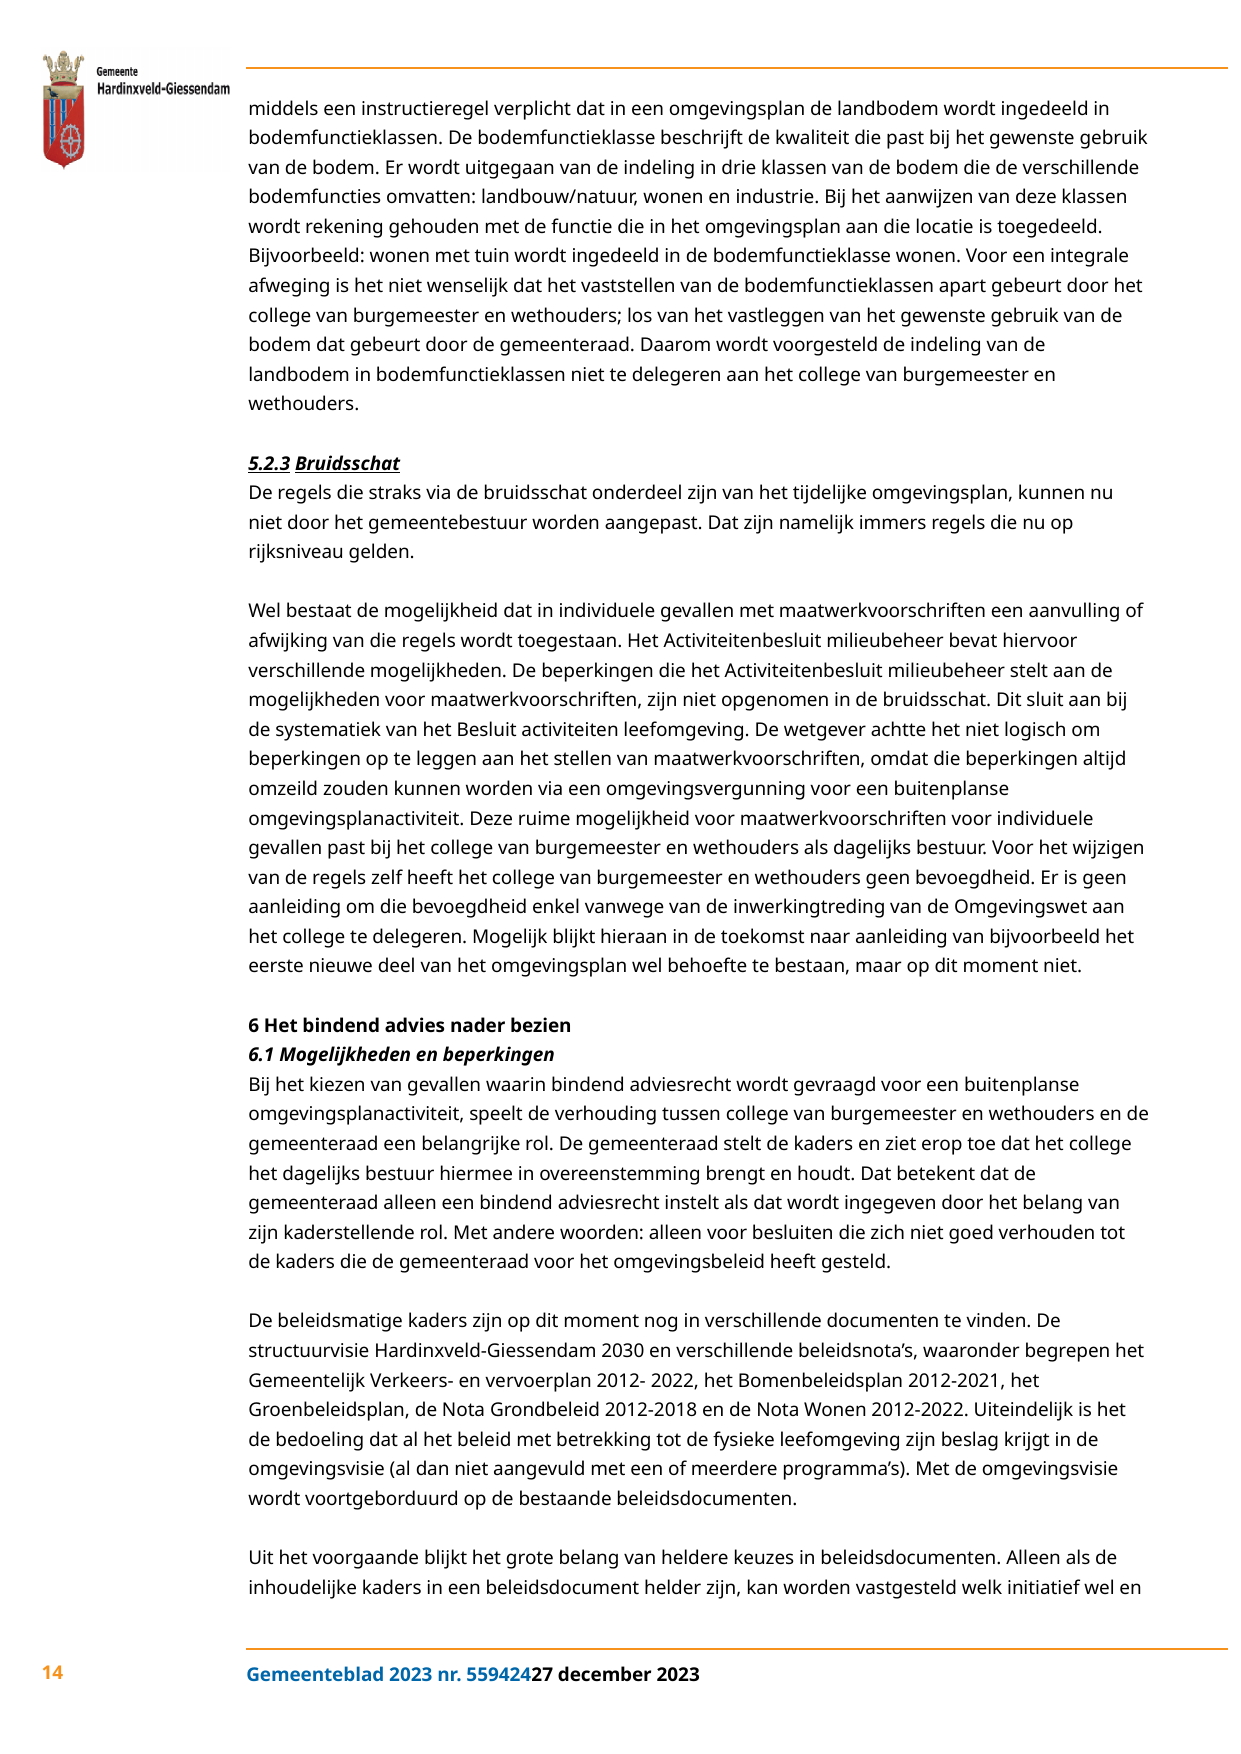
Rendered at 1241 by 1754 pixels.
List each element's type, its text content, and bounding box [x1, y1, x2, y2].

text Uit het voorgaande blijkt het grote belang van heldere keuzes in beleidsdocumenten. Alleen als de inhoudelijke kaders in een beleidsdocument helder zijn, kan worden vastgesteld welk initiatief wel en [248, 1544, 1152, 1600]
text 6 Het bindend advies nader bezien [248, 1012, 1152, 1038]
text 6.1 Mogelijkheden en beperkingen [248, 1041, 1152, 1067]
text De beleidsmatige kaders zijn op dit moment nog in verschillende documenten te vinden. De structuurvisie Hardinxveld-Giessendam 2030 en verschillende beleidsnota’s, waaronder begrepen het Gemeentelijk Verkeers- en vervoerplan 2012- 2022, het Bomenbeleidsplan 2012-2021, het Groenbeleidsplan, de Nota Grondbeleid 2012-2018 en de Nota Wonen 2012-2022. Uiteindelijk is het de bedoeling dat al het beleid met betrekking tot de fysieke leefomgeving zijn beslag krijgt in de omgevingsvisie (al dan niet aangevuld met een of meerdere programma’s). Met de omgevingsvisie wordt voortgeborduurd op de bestaande beleidsdocumenten. [248, 1308, 1152, 1511]
text De regels die straks via de bruidsschat onderdeel zijn van het tijdelijke omgevingsplan, kunnen nu niet door het gemeentebestuur worden aangepast. Dat zijn namelijk immers regels die nu op rijksniveau gelden. [248, 479, 1152, 564]
text middels een instructieregel verplicht dat in een omgevingsplan de landbodem wordt ingedeeld in bodemfunctieklassen. De bodemfunctieklasse beschrijft de kwaliteit die past bij het gewenste gebruik van de bodem. Er wordt uitgegaan van de indeling in drie klassen van de bodem die de verschillende bodemfuncties omvatten: landbouw/natuur, wonen en industrie. Bij het aanwijzen van deze klassen wordt rekening gehouden met de functie die in het omgevingsplan aan die locatie is toegedeeld. Bijvoorbeeld: wonen met tuin wordt ingedeeld in de bodemfunctieklasse wonen. Voor een integrale afweging is het niet wenselijk dat het vaststellen van de bodemfunctieklassen apart gebeurt door het college van burgemeester en wethouders; los van het vastleggen van het gewenste gebruik van de bodem dat gebeurt door de gemeenteraad. Daarom wordt voorgesteld de indeling van de landbodem in bodemfunctieklassen niet te delegeren aan het college van burgemeester en wethouders. [248, 95, 1152, 416]
text Wel bestaat de mogelijkheid dat in individuele gevallen met maatwerkvoorschriften een aanvulling of afwijking van die regels wordt toegestaan. Het Activiteitenbesluit milieubeheer bevat hiervoor verschillende mogelijkheden. De beperkingen die het Activiteitenbesluit milieubeheer stelt aan de mogelijkheden voor maatwerkvoorschriften, zijn niet opgenomen in de bruidsschat. Dit sluit aan bij de systematiek van het Besluit activiteiten leefomgeving. De wetgever achtte het niet logisch om beperkingen op te leggen aan het stellen van maatwerkvoorschriften, omdat die beperkingen altijd omzeild zouden kunnen worden via een omgevingsvergunning voor een buitenplanse omgevingsplanactiviteit. Deze ruime mogelijkheid voor maatwerkvoorschriften voor individuele gevallen past bij het college van burgemeester en wethouders als dagelijks bestuur. Voor het wijzigen van de regels zelf heeft het college van burgemeester en wethouders geen bevoegdheid. Er is geen aanleiding om die bevoegdheid enkel vanwege van de inwerkingtreding van de Omgevingswet aan het college te delegeren. Mogelijk blijkt hieraan in de toekomst naar aanleiding van bijvoorbeeld het eerste nieuwe deel van het omgevingsplan wel behoefte te bestaan, maar op dit moment niet. [248, 598, 1152, 978]
text 5.2.3 Bruidsschat [248, 450, 1152, 476]
picture [41, 47, 231, 172]
text Bij het kiezen van gevallen waarin bindend adviesrecht wordt gevraagd voor een buitenplanse omgevingsplanactiviteit, speelt de verhouding tussen college van burgemeester en wethouders en de gemeenteraad een belangrijke rol. De gemeenteraad stelt de kaders en ziet erop toe dat het college het dagelijks bestuur hiermee in overeenstemming brengt en houdt. Dat betekent dat de gemeenteraad alleen een bindend adviesrecht instelt als dat wordt ingegeven door het belang van zijn kaderstellende rol. Met andere woorden: alleen voor besluiten die zich niet goed verhouden tot de kaders die de gemeenteraad voor het omgevingsbeleid heeft gesteld. [248, 1071, 1152, 1274]
